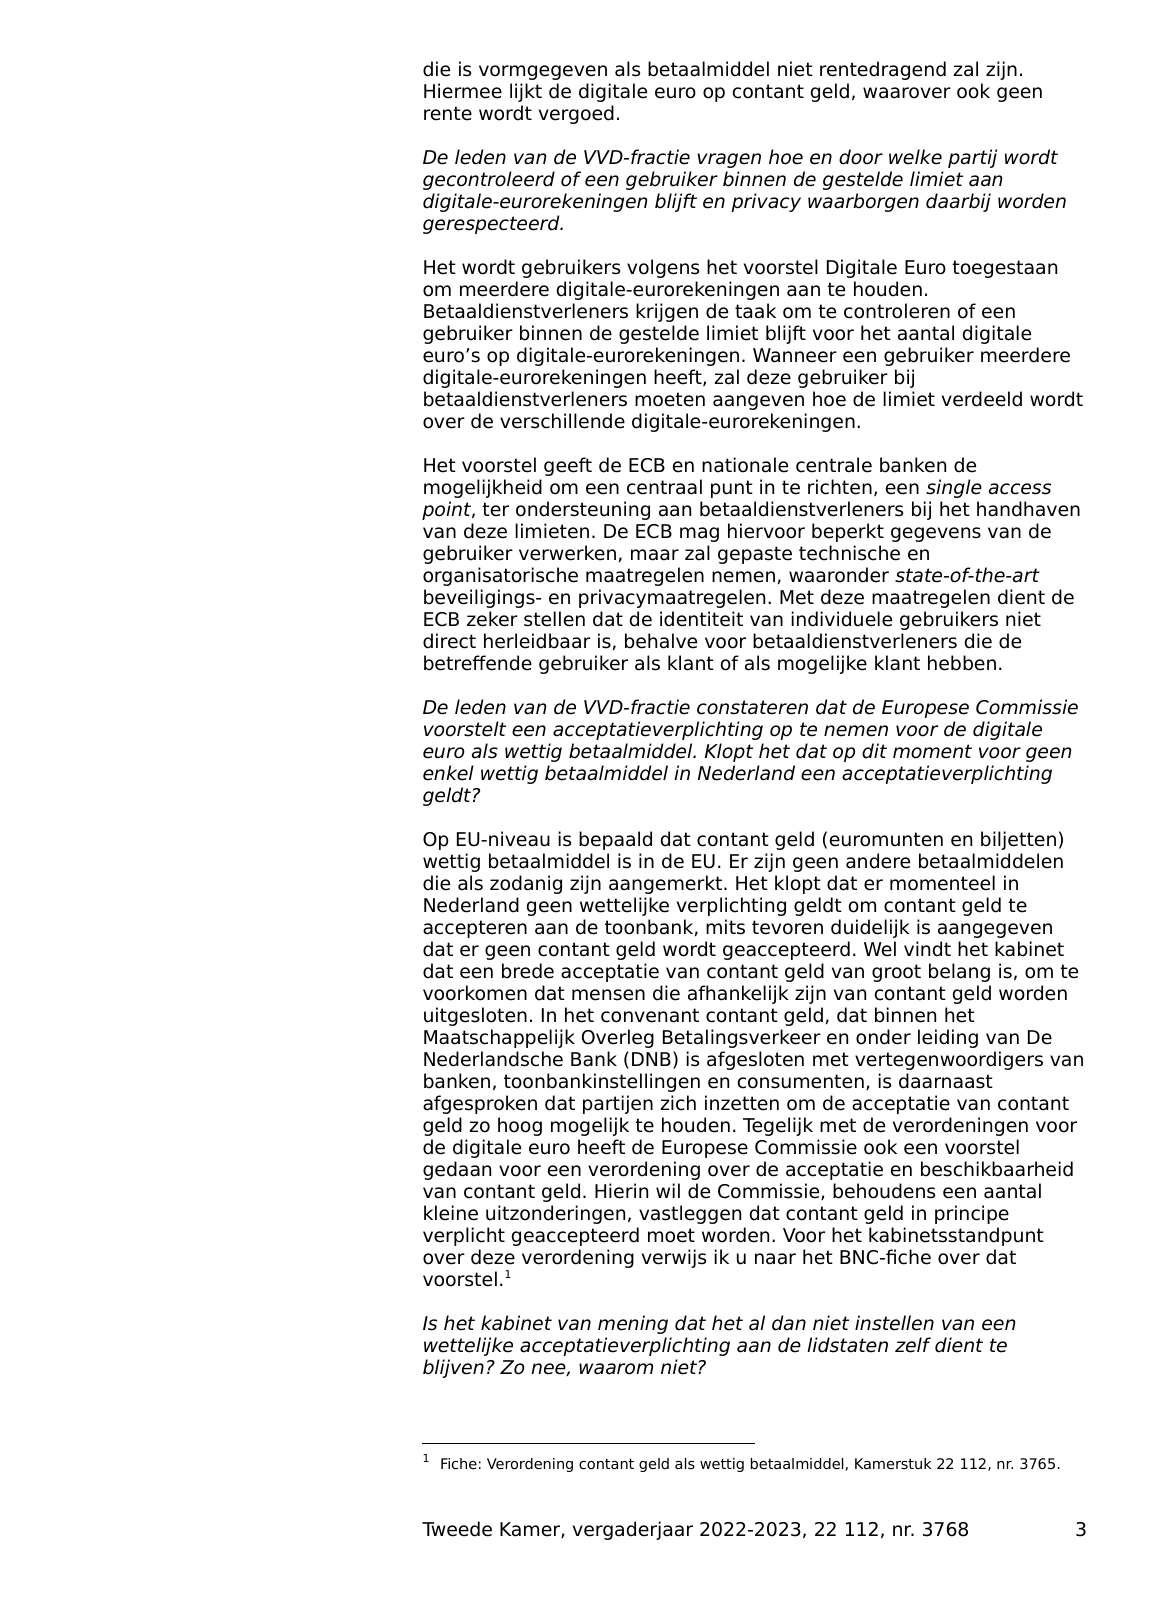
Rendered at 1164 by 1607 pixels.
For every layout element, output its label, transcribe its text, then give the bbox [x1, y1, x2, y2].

text Op EU-niveau is bepaald dat contant geld (euromunten en biljetten) wettig betaalmiddel is in de EU. Er zijn geen andere betaalmiddelen die als zodanig zijn aangemerkt. Het klopt dat er momenteel in Nederland geen wettelijke verplichting geldt om contant geld te accepteren aan de toonbank, mits tevoren duidelijk is aangegeven dat er geen contant geld wordt geaccepteerd. Wel vindt het kabinet dat een brede acceptatie van contant geld van groot belang is, om te voorkomen dat mensen die afhankelijk zijn van contant geld worden uitgesloten. In het convenant contant geld, dat binnen het Maatschappelijk Overleg Betalingsverkeer en onder leiding van De Nederlandsche Bank (DNB) is afgesloten met vertegenwoordigers van banken, toonbankinstellingen en consumenten, is daarnaast afgesproken dat partijen zich inzetten om de acceptatie van contant geld zo hoog mogelijk te houden. Tegelijk met de verordeningen voor de digitale euro heeft de Europese Commissie ook een voorstel gedaan voor een verordening over de acceptatie en beschikbaarheid van contant geld. Hierin wil de Commissie, behoudens een aantal kleine uitzonderingen, vastleggen dat contant geld in principe verplicht geaccepteerd moet worden. Voor het kabinetsstandpunt over deze verordening verwijs ik u naar het BNC-fiche over dat voorstel. [422, 829, 1087, 1291]
text Is het kabinet van mening dat het al dan niet instellen van een wettelijke acceptatieverplichting aan de lidstaten zelf dient te blijven? Zo nee, waarom niet? [422, 1313, 1087, 1379]
text die is vormgegeven als betaalmiddel niet rentedragend zal zijn. Hiermee lijkt de digitale euro op contant geld, waarover ook geen rente wordt vergoed. [422, 59, 1087, 125]
text De leden van de VVD-fractie vragen hoe en door welke partij wordt gecontroleerd of een gebruiker binnen de gestelde limiet aan digitale-eurorekeningen blijft en privacy waarborgen daarbij worden gerespecteerd. [422, 147, 1087, 235]
text Het wordt gebruikers volgens het voorstel Digitale Euro toegestaan om meerdere digitale-eurorekeningen aan te houden. Betaaldienstverleners krijgen de taak om te controleren of een gebruiker binnen de gestelde limiet blijft voor het aantal digitale euro’s op digitale-eurorekeningen. Wanneer een gebruiker meerdere digitale-eurorekeningen heeft, zal deze gebruiker bij betaaldienstverleners moeten aangeven hoe de limiet verdeeld wordt over de verschillende digitale-eurorekeningen. [422, 257, 1087, 433]
text Het voorstel geeft de ECB en nationale centrale banken de mogelijkheid om een centraal punt in te richten, een single access point, ter ondersteuning aan betaaldienstverleners bij het handhaven van deze limieten. De ECB mag hiervoor beperkt gegevens van de gebruiker verwerken, maar zal gepaste technische en organisatorische maatregelen nemen, waaronder state-of-the-art beveiligings- en privacymaatregelen. Met deze maatregelen dient de ECB zeker stellen dat de identiteit van individuele gebruikers niet direct herleidbaar is, behalve voor betaaldienstverleners die de betreffende gebruiker als klant of als mogelijke klant hebben. [422, 455, 1087, 675]
text De leden van de VVD-fractie constateren dat de Europese Commissie voorstelt een acceptatieverplichting op te nemen voor de digitale euro als wettig betaalmiddel. Klopt het dat op dit moment voor geen enkel wettig betaalmiddel in Nederland een acceptatieverplichting geldt? [422, 697, 1087, 807]
text Fiche: Verordening contant geld als wettig betaalmiddel, Kamerstuk 22 112, nr. 3765. [422, 1452, 1087, 1474]
